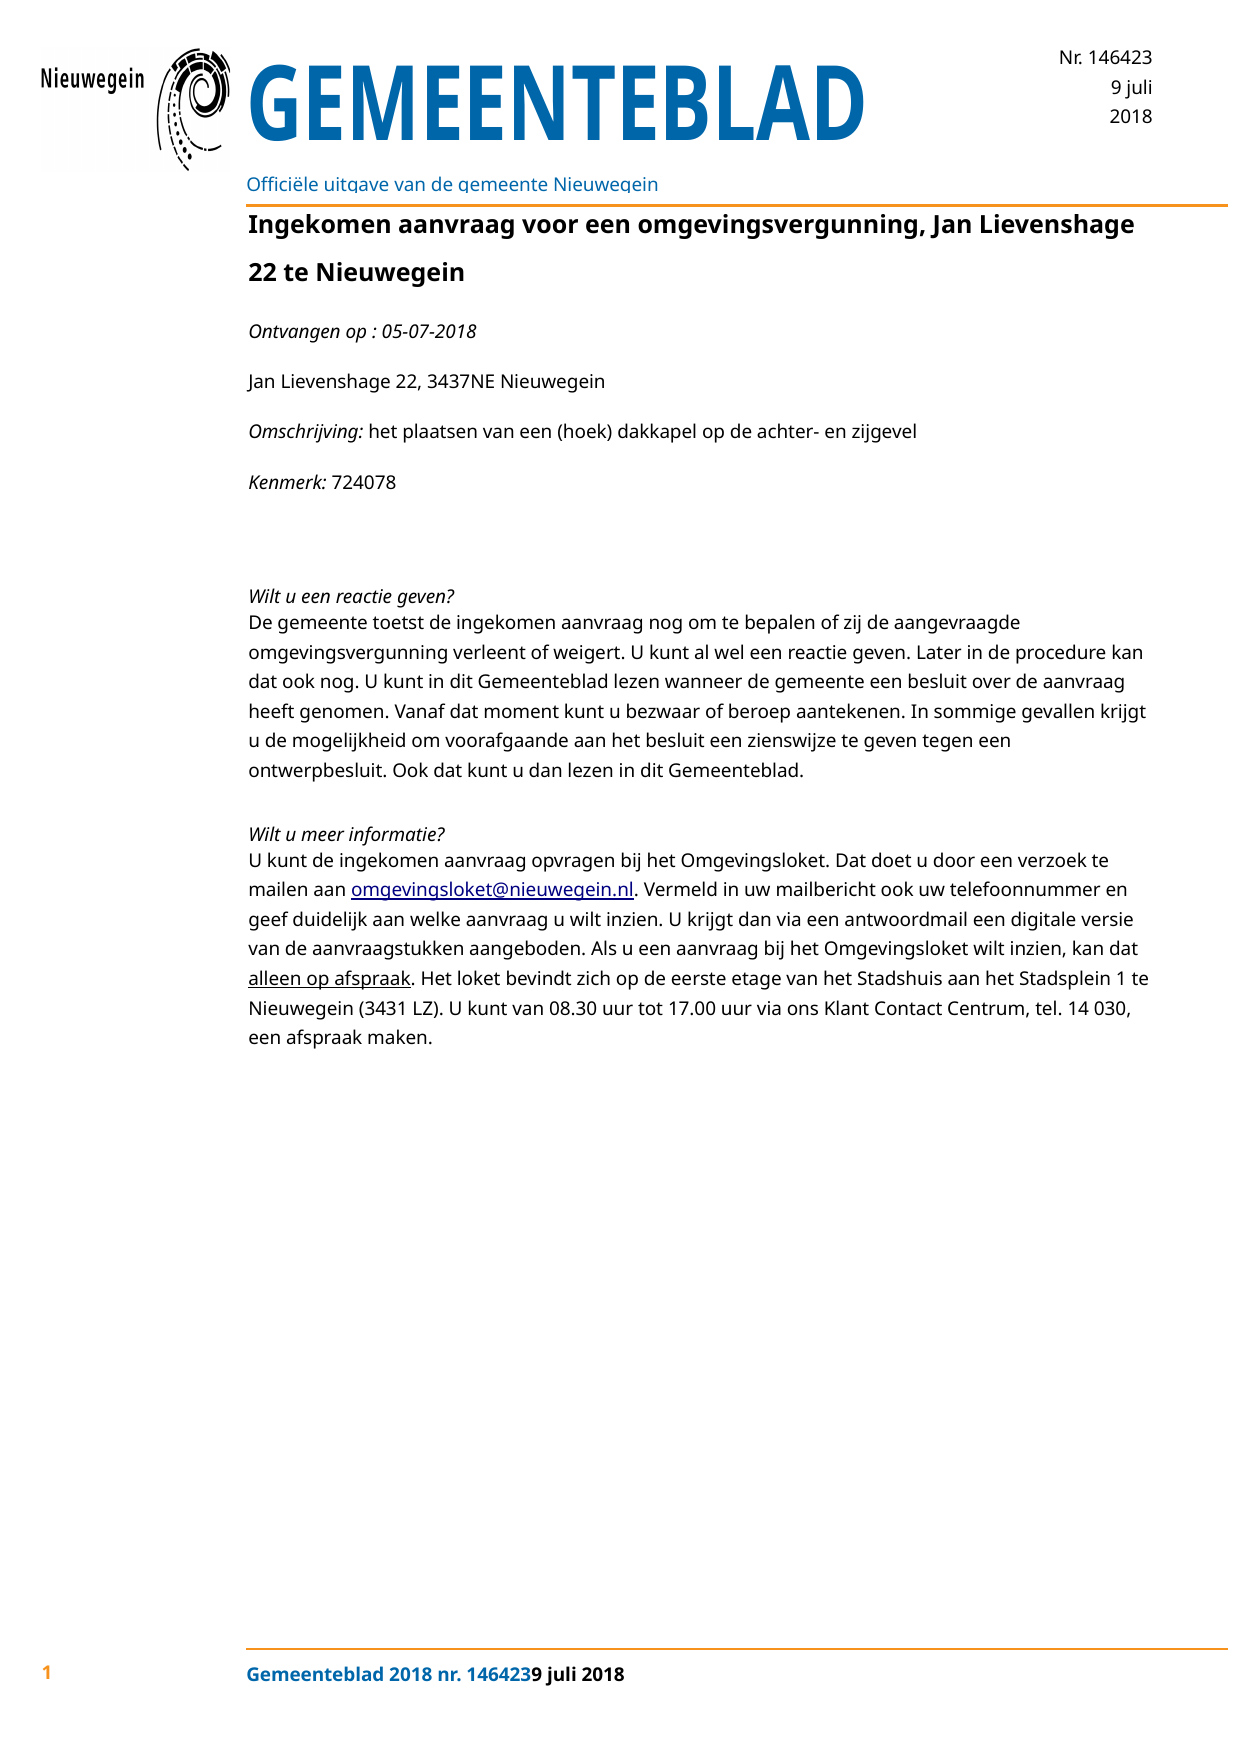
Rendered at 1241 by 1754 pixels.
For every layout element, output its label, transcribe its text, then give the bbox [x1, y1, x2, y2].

text Wilt u een reactie geven? [248, 583, 1152, 609]
text Wilt u meer informatie? [248, 821, 1152, 847]
text Jan Lievenshage 22, 3437NE Nieuwegein [248, 368, 1152, 394]
text U kunt de ingekomen aanvraag opvragen bij het Omgevingsloket. Dat doet u door een verzoek te mailen aan omgevingsloket@nieuwegein.nl. Vermeld in uw mailbericht ook uw telefoonnummer en geef duidelijk aan welke aanvraag u wilt inzien. U krijgt dan via een antwoordmail een digitale versie van de aanvraagstukken aangeboden. Als u een aanvraag bij het Omgevingsloket wilt inzien, kan dat alleen op afspraak. Het loket bevindt zich op de eerste etage van het Stadshuis aan het Stadsplein 1 te Nieuwegein (3431 LZ). U kunt van 08.30 uur tot 17.00 uur via ons Klant Contact Centrum, tel. 14 030, een afspraak maken. [248, 847, 1152, 1050]
text Kenmerk: 724078 [248, 469, 1152, 495]
picture [41, 47, 231, 172]
text De gemeente toetst de ingekomen aanvraag nog om te bepalen of zij de aangevraagde omgevingsvergunning verleent of weigert. U kunt al wel een reactie geven. Later in de procedure kan dat ook nog. U kunt in dit Gemeenteblad lezen wanneer de gemeente een besluit over de aanvraag heeft genomen. Vanaf dat moment kunt u bezwaar of beroep aantekenen. In sommige gevallen krijgt u de mogelijkheid om voorafgaande aan het besluit een zienswijze te geven tegen een ontwerpbesluit. Ook dat kunt u dan lezen in dit Gemeenteblad. [248, 609, 1152, 783]
text Ingekomen aanvraag voor een omgevingsvergunning, Jan Lievenshage 22 te Nieuwegein [248, 207, 1152, 288]
text Omschrijving: het plaatsen van een (hoek) dakkapel op de achter- en zijgevel [248, 419, 1152, 444]
text Ontvangen op : 05-07-2018 [248, 318, 1152, 344]
